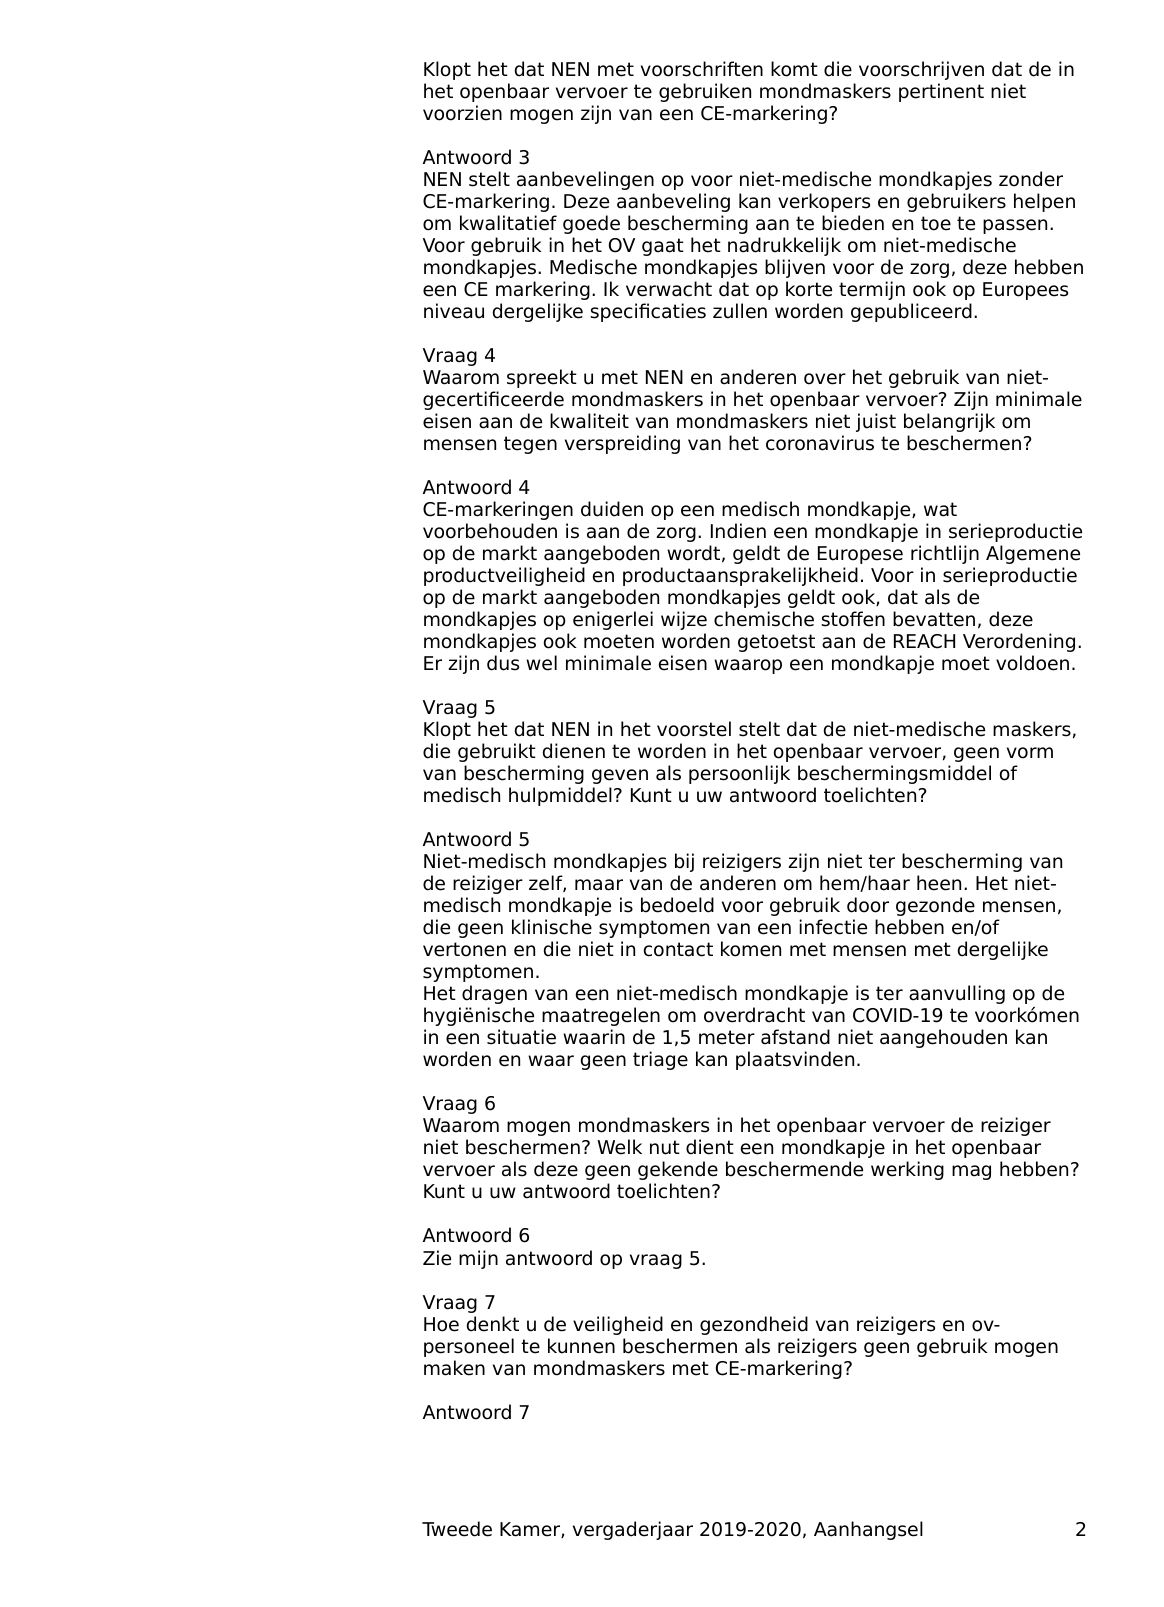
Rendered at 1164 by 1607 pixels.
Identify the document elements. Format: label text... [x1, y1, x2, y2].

text Hoe denkt u de veiligheid en gezondheid van reizigers en ov-personeel te kunnen beschermen als reizigers geen gebruik mogen maken van mondmaskers met CE-markering? [422, 1313, 1087, 1379]
text Klopt het dat NEN in het voorstel stelt dat de niet-medische maskers, die gebruikt dienen te worden in het openbaar vervoer, geen vorm van bescherming geven als persoonlijk beschermingsmiddel of medisch hulpmiddel? Kunt u uw antwoord toelichten? [422, 719, 1087, 807]
text Vraag 5 [422, 697, 1087, 719]
text Zie mijn antwoord op vraag 5. [422, 1247, 1087, 1269]
text CE-markeringen duiden op een medisch mondkapje, wat voorbehouden is aan de zorg. Indien een mondkapje in serieproductie op de markt aangeboden wordt, geldt de Europese richtlijn Algemene productveiligheid en productaansprakelijkheid. Voor in serieproductie op de markt aangeboden mondkapjes geldt ook, dat als de mondkapjes op enigerlei wijze chemische stoffen bevatten, deze mondkapjes ook moeten worden getoetst aan de REACH Verordening. Er zijn dus wel minimale eisen waarop een mondkapje moet voldoen. [422, 499, 1087, 675]
text Het dragen van een niet-medisch mondkapje is ter aanvulling op de hygiënische maatregelen om overdracht van COVID-19 te voorkómen in een situatie waarin de 1,5 meter afstand niet aangehouden kan worden en waar geen triage kan plaatsvinden. [422, 983, 1087, 1071]
text Antwoord 3 [422, 147, 1087, 169]
text Klopt het dat NEN met voorschriften komt die voorschrijven dat de in het openbaar vervoer te gebruiken mondmaskers pertinent niet voorzien mogen zijn van een CE-markering? [422, 59, 1087, 125]
text Waarom spreekt u met NEN en anderen over het gebruik van niet-gecertificeerde mondmaskers in het openbaar vervoer? Zijn minimale eisen aan de kwaliteit van mondmaskers niet juist belangrijk om mensen tegen verspreiding van het coronavirus te beschermen? [422, 367, 1087, 455]
text Antwoord 4 [422, 477, 1087, 499]
text Vraag 7 [422, 1292, 1087, 1313]
text Antwoord 5 [422, 829, 1087, 851]
text Vraag 6 [422, 1093, 1087, 1115]
text Vraag 4 [422, 345, 1087, 367]
text Antwoord 6 [422, 1225, 1087, 1247]
text NEN stelt aanbevelingen op voor niet-medische mondkapjes zonder CE-markering. Deze aanbeveling kan verkopers en gebruikers helpen om kwalitatief goede bescherming aan te bieden en toe te passen. Voor gebruik in het OV gaat het nadrukkelijk om niet-medische mondkapjes. Medische mondkapjes blijven voor de zorg, deze hebben een CE markering. Ik verwacht dat op korte termijn ook op Europees niveau dergelijke specificaties zullen worden gepubliceerd. [422, 169, 1087, 323]
text Niet-medisch mondkapjes bij reizigers zijn niet ter bescherming van de reiziger zelf, maar van de anderen om hem/haar heen. Het niet-medisch mondkapje is bedoeld voor gebruik door gezonde mensen, die geen klinische symptomen van een infectie hebben en/of vertonen en die niet in contact komen met mensen met dergelijke symptomen. [422, 851, 1087, 983]
text Antwoord 7 [422, 1402, 1087, 1424]
text Waarom mogen mondmaskers in het openbaar vervoer de reiziger niet beschermen? Welk nut dient een mondkapje in het openbaar vervoer als deze geen gekende beschermende werking mag hebben? Kunt u uw antwoord toelichten? [422, 1115, 1087, 1203]
